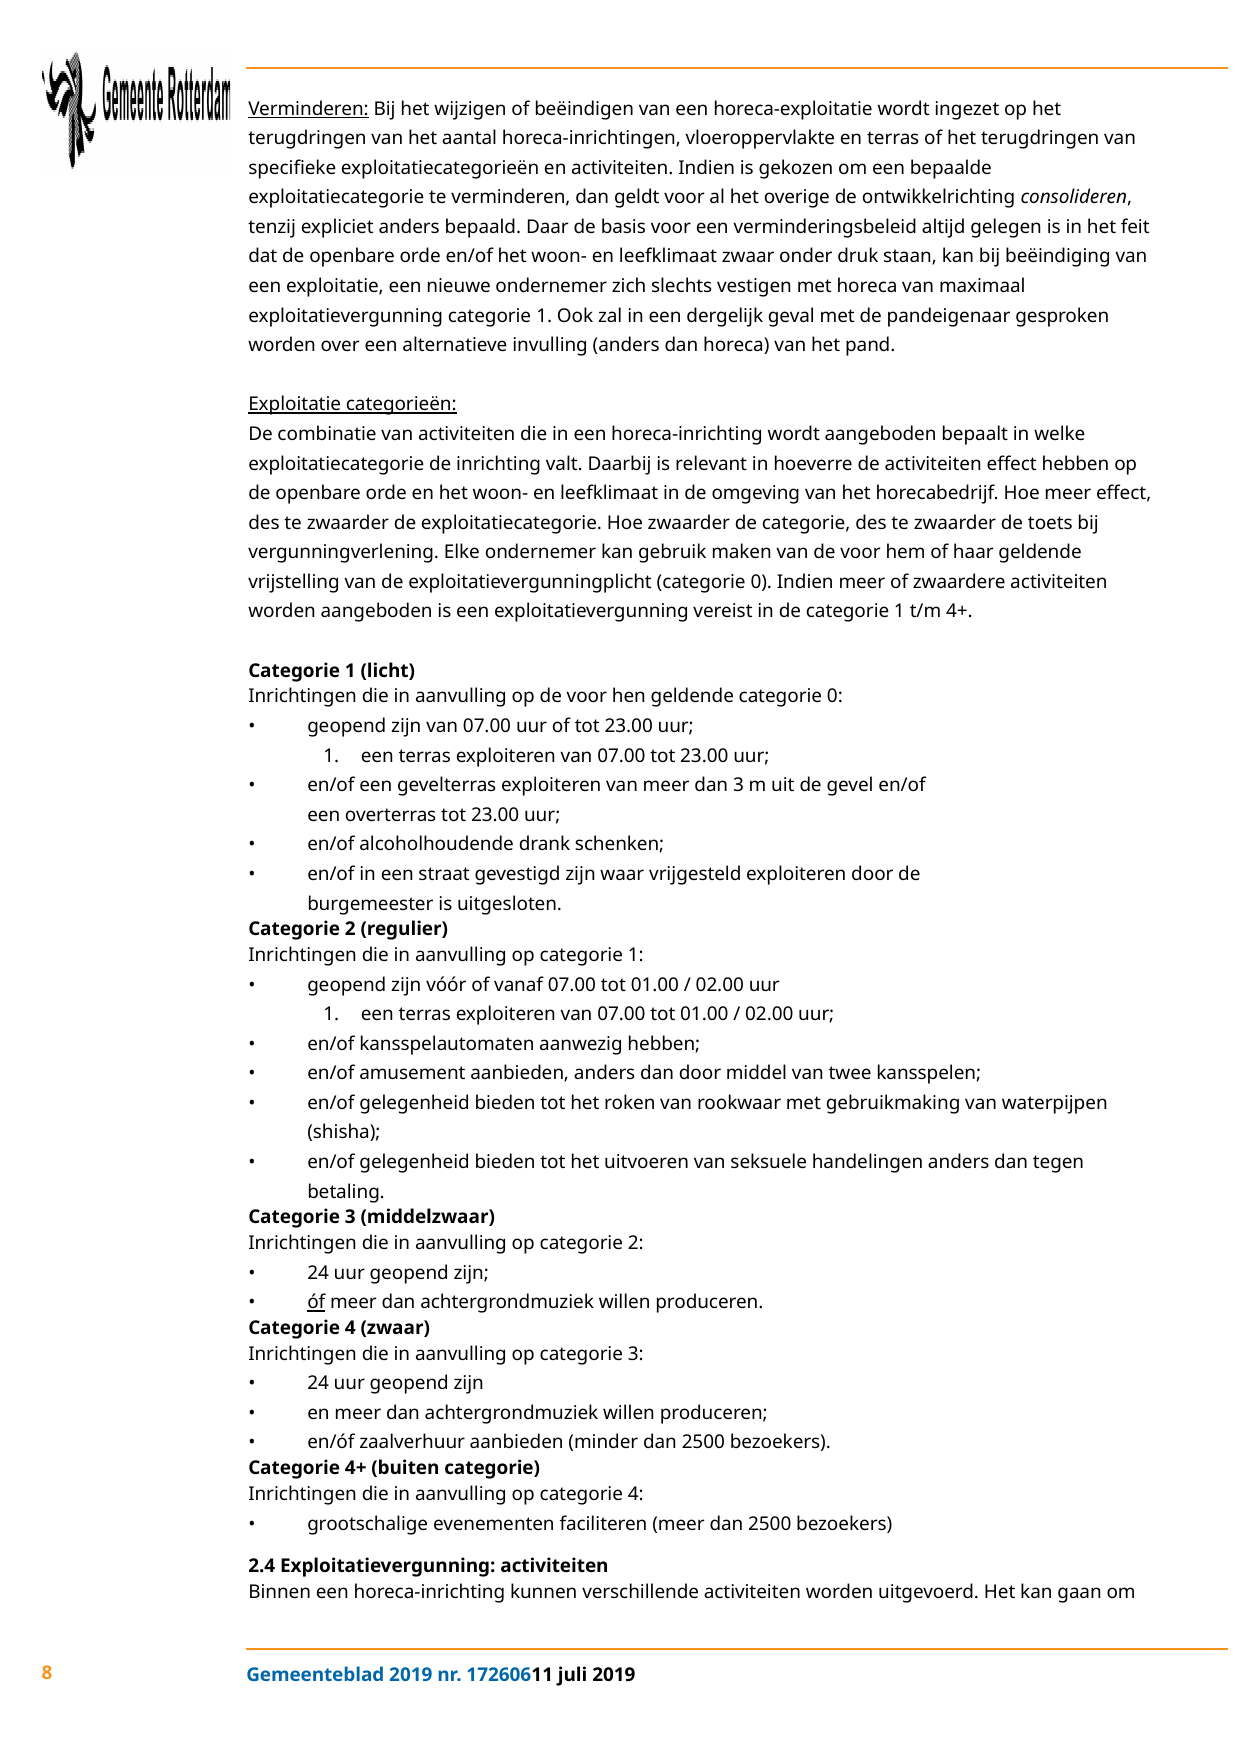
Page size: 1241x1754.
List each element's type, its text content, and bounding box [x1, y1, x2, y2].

table_cell Inrichtingen die in aanvulling op de voor hen geldende categorie 0: geopend zijn van 07.00 uur of tot 23.00 uur; een terras exploiteren van 07.00 tot 23.00 uur; en/of een gevelterras exploiteren van meer dan 3 m uit de gevel en/of een overterras tot 23.00 uur; en/of alcoholhoudende drank schenken; en/of in een straat gevestigd zijn waar vrijgesteld exploiteren door de burgemeester is uitgesloten. [248, 683, 956, 916]
text Exploitatie categorieën: [248, 391, 1152, 416]
text Verminderen: Bij het wijzigen of beëindigen van een horeca-exploitatie wordt ingezet op het terugdringen van het aantal horeca-inrichtingen, vloeroppervlakte en terras of het terugdringen van specifieke exploitatiecategorieën en activiteiten. Indien is gekozen om een bepaalde exploitatiecategorie te verminderen, dan geldt voor al het overige de ontwikkelrichting consolideren, tenzij expliciet anders bepaald. Daar de basis voor een verminderingsbeleid altijd gelegen is in het feit dat de openbare orde en/of het woon- en leefklimaat zwaar onder druk staan, kan bij beëindiging van een exploitatie, een nieuwe ondernemer zich slechts vestigen met horeca van maximaal exploitatievergunning categorie 1. Ook zal in een dergelijk geval met de pandeigenaar gesproken worden over een alternatieve invulling (anders dan horeca) van het pand. [248, 95, 1152, 357]
table_cell Inrichtingen die in aanvulling op categorie 2: 24 uur geopend zijn; óf meer dan achtergrondmuziek willen produceren. [248, 1229, 1152, 1314]
table_header Categorie 1 (licht) [248, 657, 956, 683]
text Binnen een horeca-inrichting kunnen verschillende activiteiten worden uitgevoerd. Het kan gaan om [248, 1578, 1152, 1604]
table_cell Categorie 4+ (buiten categorie) [248, 1455, 1152, 1480]
table_cell Inrichtingen die in aanvulling op categorie 1: geopend zijn vóór of vanaf 07.00 tot 01.00 / 02.00 uur een terras exploiteren van 07.00 tot 01.00 / 02.00 uur; en/of kansspelautomaten aanwezig hebben; en/of amusement aanbieden, anders dan door middel van twee kansspelen; en/of gelegenheid bieden tot het roken van rookwaar met gebruikmaking van waterpijpen (shisha); en/of gelegenheid bieden tot het uitvoeren van seksuele handelingen anders dan tegen betaling. [248, 941, 1152, 1204]
table_cell Inrichtingen die in aanvulling op categorie 3: 24 uur geopend zijn en meer dan achtergrondmuziek willen produceren; en/óf zaalverhuur aanbieden (minder dan 2500 bezoekers). [248, 1340, 1152, 1454]
table_cell Categorie 4 (zwaar) [248, 1314, 1152, 1340]
table_cell Categorie 2 (regulier) [248, 916, 1152, 941]
text De combinatie van activiteiten die in een horeca-inrichting wordt aangeboden bepaalt in welke exploitatiecategorie de inrichting valt. Daarbij is relevant in hoeverre de activiteiten effect hebben op de openbare orde en het woon- en leefklimaat in de omgeving van het horecabedrijf. Hoe meer effect, des te zwaarder de exploitatiecategorie. Hoe zwaarder de categorie, des te zwaarder de toets bij vergunningverlening. Elke ondernemer kan gebruik maken van de voor hem of haar geldende vrijstelling van de exploitatievergunningplicht (categorie 0). Indien meer of zwaardere activiteiten worden aangeboden is een exploitatievergunning vereist in de categorie 1 t/m 4+. [248, 420, 1152, 623]
picture [41, 47, 231, 172]
table_cell Categorie 3 (middelzwaar) [248, 1204, 1152, 1229]
text 2.4 Exploitatievergunning: activiteiten [248, 1552, 1152, 1578]
table_cell Inrichtingen die in aanvulling op categorie 4: grootschalige evenementen faciliteren (meer dan 2500 bezoekers) [248, 1480, 1152, 1536]
